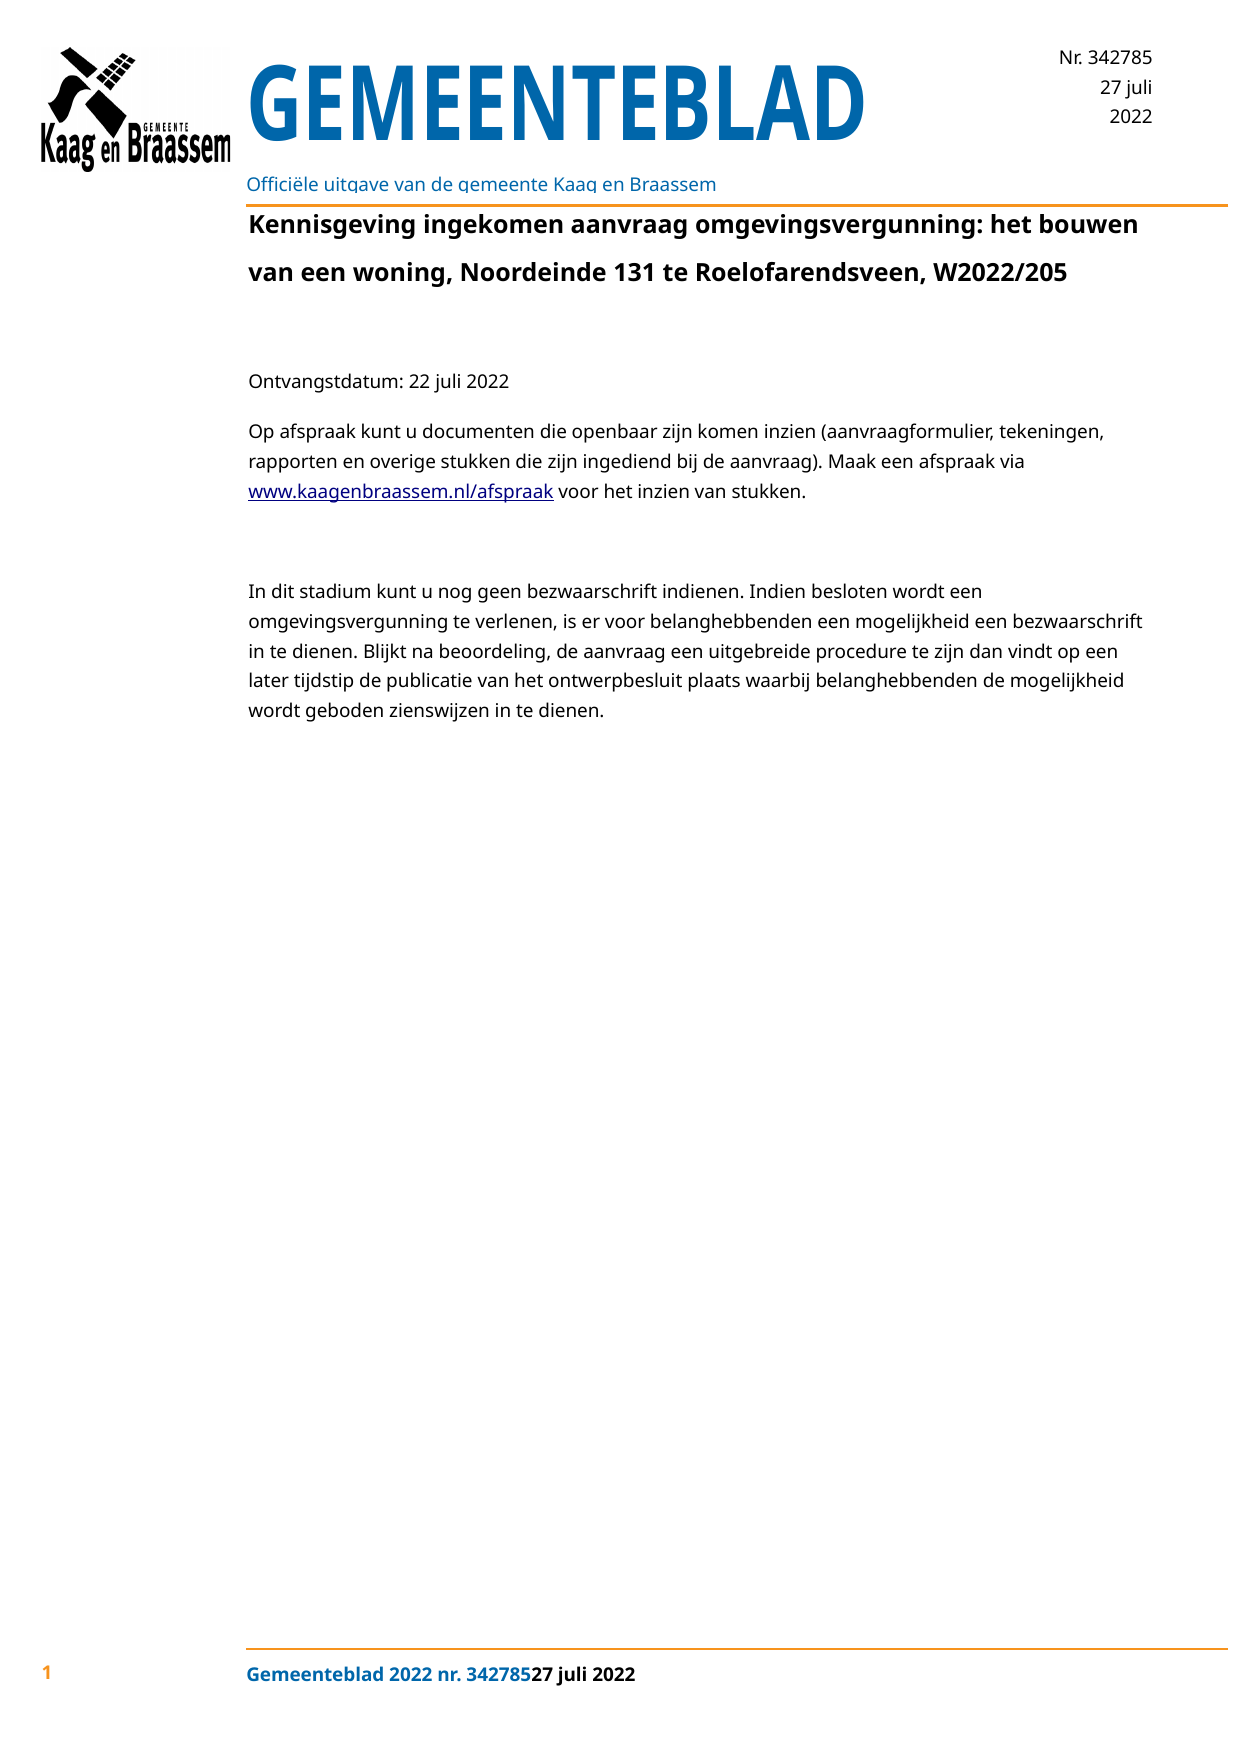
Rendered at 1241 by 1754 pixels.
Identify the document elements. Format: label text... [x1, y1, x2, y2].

text Kennisgeving ingekomen aanvraag omgevingsvergunning: het bouwen van een woning, Noordeinde 131 te Roelofarendsveen, W2022/205 [248, 207, 1152, 288]
text Op afspraak kunt u documenten die openbaar zijn komen inzien (aanvraagformulier, tekeningen, rapporten en overige stukken die zijn ingediend bij de aanvraag). Maak een afspraak via www.kaagenbraassem.nl/afspraak voor het inzien van stukken. [248, 419, 1152, 504]
picture [41, 47, 231, 172]
text In dit stadium kunt u nog geen bezwaarschrift indienen. Indien besloten wordt een omgevingsvergunning te verlenen, is er voor belanghebbenden een mogelijkheid een bezwaarschrift in te dienen. Blijkt na beoordeling, de aanvraag een uitgebreide procedure te zijn dan vindt op een later tijdstip de publicatie van het ontwerpbesluit plaats waarbij belanghebbenden de mogelijkheid wordt geboden zienswijzen in te dienen. [248, 579, 1152, 723]
text Ontvangstdatum: 22 juli 2022 [248, 368, 1152, 394]
